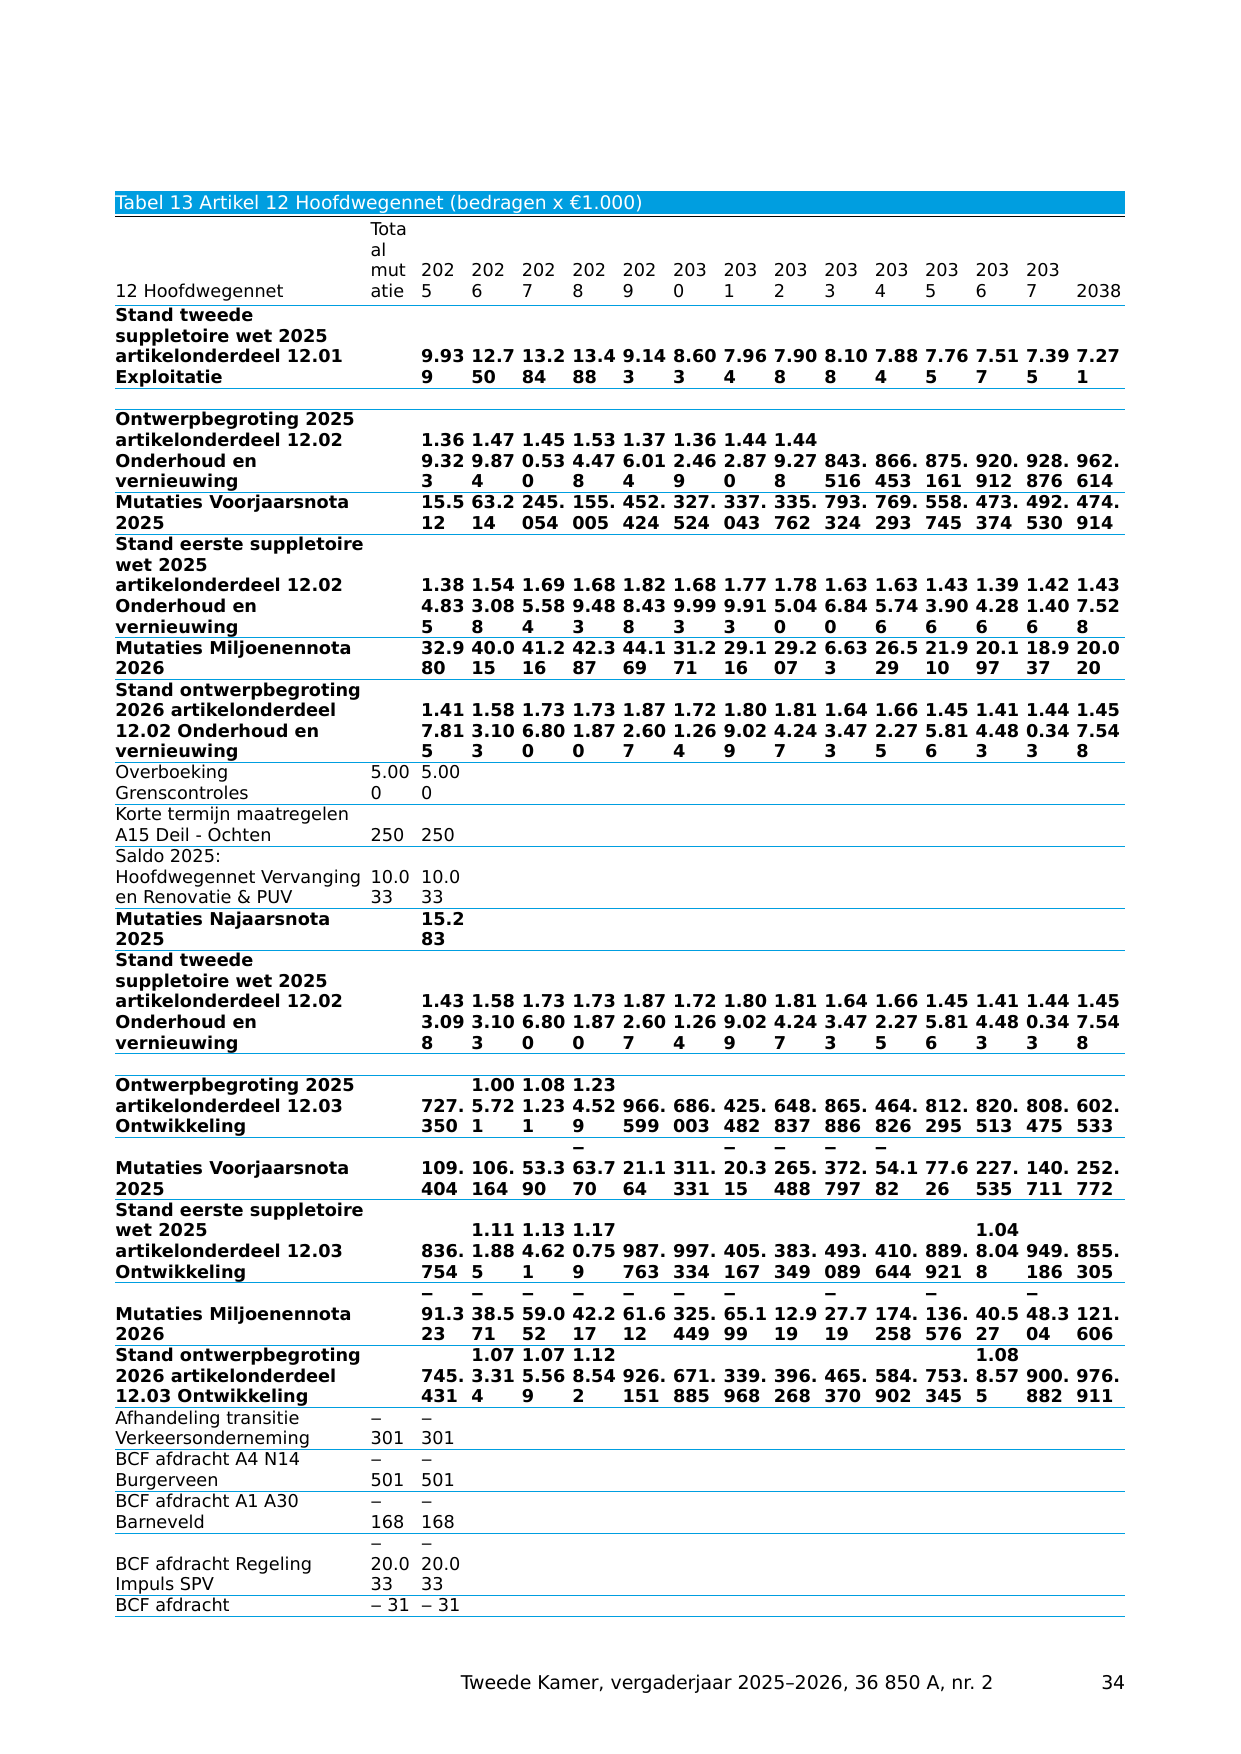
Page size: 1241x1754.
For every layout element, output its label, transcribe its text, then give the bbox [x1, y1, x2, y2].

table_cell 140.711 [1023, 1138, 1073, 1199]
table_cell [1073, 1534, 1125, 1595]
table_cell [872, 1534, 922, 1595]
table_cell 109.404 [418, 1138, 468, 1199]
table_cell ‒ 301 [418, 1408, 468, 1449]
table_cell 227.535 [973, 1138, 1023, 1199]
table_cell 1.809.029 [720, 680, 771, 762]
table_cell 8.108 [821, 306, 872, 388]
table_cell 40.015 [468, 638, 519, 679]
table_cell 949.186 [1023, 1200, 1073, 1282]
table_cell [922, 805, 972, 846]
table_cell 1.695.584 [519, 535, 569, 637]
table_cell [720, 389, 771, 409]
table_cell 2038 [1073, 217, 1125, 304]
table_cell [670, 805, 720, 846]
table_cell [519, 389, 569, 409]
table_cell 1.479.874 [468, 410, 519, 492]
table_cell 15.512 [418, 493, 468, 533]
table_cell 1.433.906 [922, 535, 972, 637]
table_cell 1.417.815 [418, 680, 468, 762]
table_cell 20.197 [973, 638, 1023, 679]
table_cell [569, 1596, 619, 1616]
table_cell ‒ 27.719 [821, 1283, 872, 1345]
table_cell [368, 493, 418, 533]
table_cell ‒ 38.571 [468, 1283, 519, 1345]
table_cell 1.662.275 [872, 951, 922, 1053]
table_cell 2037 [1023, 217, 1073, 304]
table_cell 671.885 [670, 1346, 720, 1407]
table_cell [720, 763, 771, 804]
table_cell 2028 [569, 217, 619, 304]
table_cell 753.345 [922, 1346, 972, 1407]
table_cell 13.284 [519, 306, 569, 388]
table_cell 1.662.275 [872, 680, 922, 762]
table_cell 836.754 [418, 1200, 468, 1282]
table_cell ‒ 168 [368, 1492, 418, 1532]
table_cell [922, 1596, 972, 1616]
table_cell 584.902 [872, 1346, 922, 1407]
table_cell 1.689.483 [569, 535, 619, 637]
table_cell [771, 1596, 821, 1616]
table_cell 1.779.913 [720, 535, 771, 637]
table_cell 1.455.816 [922, 680, 972, 762]
table_cell [670, 909, 720, 950]
table_cell 1.442.870 [720, 410, 771, 492]
table_cell 1.543.088 [468, 535, 519, 637]
table_cell 2029 [620, 217, 670, 304]
table_cell [973, 1596, 1023, 1616]
table_cell ‒ 31 [418, 1596, 468, 1616]
table_cell 1.170.759 [569, 1200, 619, 1282]
table_cell 5.000 [418, 763, 468, 804]
table_cell ‒ 63.770 [569, 1138, 619, 1199]
table_cell [519, 1534, 569, 1595]
table_cell [771, 1534, 821, 1595]
table_cell [368, 1346, 418, 1407]
table_cell [569, 763, 619, 804]
table_cell 40.527 [973, 1283, 1023, 1345]
table_cell 1.736.800 [519, 951, 569, 1053]
table_cell 6.633 [821, 638, 872, 679]
table_cell 1.534.478 [569, 410, 619, 492]
table_cell 63.214 [468, 493, 519, 533]
table_cell 2027 [519, 217, 569, 304]
table_cell [973, 847, 1023, 908]
table_cell [1023, 1054, 1073, 1074]
table_cell 1.394.286 [973, 535, 1023, 637]
table_cell [720, 1492, 771, 1532]
table_cell [368, 410, 418, 492]
table_cell [468, 909, 519, 950]
table_cell 12.919 [771, 1283, 821, 1345]
table_cell 2032 [771, 217, 821, 304]
table_cell [620, 763, 670, 804]
table_cell [922, 847, 972, 908]
table_cell 493.089 [821, 1200, 872, 1282]
table_cell 1.234.529 [569, 1076, 619, 1137]
table_cell 1.736.800 [519, 680, 569, 762]
table_cell 9.143 [620, 306, 670, 388]
table_cell Stand ontwerpbegroting 2026 artikelonderdeel 12.02 Onderhoud en vernieuwing [115, 680, 367, 762]
table_cell [519, 1408, 569, 1449]
table_cell 5.000 [368, 763, 418, 804]
table_cell [872, 805, 922, 846]
table_cell [1023, 389, 1073, 409]
table_cell 875.161 [922, 410, 972, 492]
table_cell [821, 1450, 872, 1491]
table_cell 53.390 [519, 1138, 569, 1199]
table_cell [1023, 1492, 1073, 1532]
table_cell [1073, 909, 1125, 950]
table_cell 1.128.542 [569, 1346, 619, 1407]
table_cell Stand eerste suppletoire wet 2025 artikelonderdeel 12.03 Ontwikkeling [115, 1200, 367, 1282]
table_cell [368, 389, 418, 409]
table_cell 7.884 [872, 306, 922, 388]
table_cell [771, 1450, 821, 1491]
table_cell 77.626 [922, 1138, 972, 1199]
table_cell [670, 847, 720, 908]
table_cell BCF afdracht [115, 1596, 367, 1616]
table_cell ‒ 48.304 [1023, 1283, 1073, 1345]
table_cell 1.635.746 [872, 535, 922, 637]
table_cell [872, 909, 922, 950]
table_cell 10.033 [418, 847, 468, 908]
table_cell 32.980 [418, 638, 468, 679]
table_cell 1.785.040 [771, 535, 821, 637]
table_cell 20.020 [1073, 638, 1125, 679]
table_cell 1.075.569 [519, 1346, 569, 1407]
table_cell ‒ 20.033 [418, 1534, 468, 1595]
table_cell Afhandeling transitie Verkeersonderneming [115, 1408, 367, 1449]
table_cell [620, 1054, 670, 1074]
table_cell ‒ 61.612 [620, 1283, 670, 1345]
table_cell [468, 1534, 519, 1595]
table_cell [569, 847, 619, 908]
table_cell [872, 847, 922, 908]
table_cell [1023, 909, 1073, 950]
table_cell [973, 1492, 1023, 1532]
table_cell 1.369.323 [418, 410, 468, 492]
table_cell [973, 909, 1023, 950]
table_cell 41.216 [519, 638, 569, 679]
table_cell ‒ 20.315 [720, 1138, 771, 1199]
table_cell 1.005.721 [468, 1076, 519, 1137]
table_cell [973, 1408, 1023, 1449]
table_cell 452.424 [620, 493, 670, 533]
table_cell [922, 1534, 972, 1595]
table_cell Ontwerpbegroting 2025 artikelonderdeel 12.03 Ontwikkeling [115, 1076, 367, 1137]
table_cell 1.643.473 [821, 951, 872, 1053]
table_cell 21.164 [620, 1138, 670, 1199]
table_cell 9.939 [418, 306, 468, 388]
table_cell [620, 1534, 670, 1595]
table_cell [569, 909, 619, 950]
table_cell [771, 909, 821, 950]
table_cell [569, 389, 619, 409]
table_cell [1073, 1450, 1125, 1491]
table_cell 1.362.469 [670, 410, 720, 492]
table_cell 1.721.264 [670, 951, 720, 1053]
table_cell 1.814.247 [771, 951, 821, 1053]
table_cell Korte termijn maatregelen A15 Deil - Ochten [115, 805, 367, 846]
table_cell [973, 1534, 1023, 1595]
table_cell Mutaties Voorjaarsnota 2025 [115, 1138, 367, 1199]
table_cell [468, 389, 519, 409]
table_cell [620, 847, 670, 908]
table_cell [1073, 1492, 1125, 1532]
table_cell [115, 1054, 367, 1074]
table_cell 1.809.029 [720, 951, 771, 1053]
table_cell 1.583.103 [468, 680, 519, 762]
table_cell [872, 763, 922, 804]
table_cell 474.914 [1073, 493, 1125, 533]
table_cell Stand tweede suppletoire wet 2025 artikelonderdeel 12.01 Exploitatie [115, 306, 367, 388]
table_cell [368, 535, 418, 637]
table_cell 106.164 [468, 1138, 519, 1199]
table_cell 843.516 [821, 410, 872, 492]
table_cell Stand tweede suppletoire wet 2025 artikelonderdeel 12.02 Onderhoud en vernieuwing [115, 951, 367, 1053]
table_cell [468, 1408, 519, 1449]
table_cell 10.033 [368, 847, 418, 908]
table_cell [670, 1054, 720, 1074]
table_cell 1.457.548 [1073, 951, 1125, 1053]
table_cell 425.482 [720, 1076, 771, 1137]
table_cell ‒ 59.052 [519, 1283, 569, 1345]
table_cell Ontwerpbegroting 2025 artikelonderdeel 12.02 Onderhoud en vernieuwing [115, 410, 367, 492]
table_cell 1.433.098 [418, 951, 468, 1053]
table_cell 339.968 [720, 1346, 771, 1407]
table_cell [418, 1054, 468, 1074]
table_cell [771, 1408, 821, 1449]
table_cell 2036 [973, 217, 1023, 304]
table_cell 7.271 [1073, 306, 1125, 388]
table_cell [519, 847, 569, 908]
table_cell 155.005 [569, 493, 619, 533]
table_cell [569, 1408, 619, 1449]
table_cell [922, 1054, 972, 1074]
table_cell [821, 1054, 872, 1074]
table_cell 866.453 [872, 410, 922, 492]
table_cell [620, 1596, 670, 1616]
table_cell Overboeking Grenscontroles [115, 763, 367, 804]
table_cell [368, 1138, 418, 1199]
table_cell ‒ 372.797 [821, 1138, 872, 1199]
table_cell [468, 1054, 519, 1074]
table_cell [418, 389, 468, 409]
table_cell 920.912 [973, 410, 1023, 492]
table_cell Mutaties Miljoenennota 2026 [115, 1283, 367, 1345]
table_cell [519, 1054, 569, 1074]
table_cell ‒ 265.488 [771, 1138, 821, 1199]
table_cell 1.414.483 [973, 680, 1023, 762]
table_cell [1023, 763, 1073, 804]
table_cell 7.908 [771, 306, 821, 388]
table_cell [821, 389, 872, 409]
table_cell 966.599 [620, 1076, 670, 1137]
table_cell [468, 1450, 519, 1491]
table_cell [569, 805, 619, 846]
table_cell [771, 389, 821, 409]
table_cell [468, 1492, 519, 1532]
table_cell BCF afdracht A4 N14 Burgerveen [115, 1450, 367, 1491]
table_cell 7.765 [922, 306, 972, 388]
table_cell [821, 1492, 872, 1532]
table_cell [368, 1054, 418, 1074]
table_cell [922, 909, 972, 950]
table_cell 808.475 [1023, 1076, 1073, 1137]
table_cell 1.449.278 [771, 410, 821, 492]
table_cell [519, 1450, 569, 1491]
table_cell [569, 1450, 619, 1491]
table_cell [872, 1054, 922, 1074]
table_cell 926.151 [620, 1346, 670, 1407]
table_cell [670, 1408, 720, 1449]
table_cell ‒ 501 [418, 1450, 468, 1491]
table_cell [821, 763, 872, 804]
table_cell 7.964 [720, 306, 771, 388]
table_cell 1.814.247 [771, 680, 821, 762]
table_cell [720, 1408, 771, 1449]
table_cell [720, 805, 771, 846]
table_cell BCF afdracht Regeling Impuls SPV [115, 1534, 367, 1595]
table_cell [519, 1596, 569, 1616]
table_cell 13.488 [569, 306, 619, 388]
table_cell 250 [418, 805, 468, 846]
table_cell [115, 389, 367, 409]
table_cell [1073, 389, 1125, 409]
table_cell 245.054 [519, 493, 569, 533]
table_cell ‒ 20.033 [368, 1534, 418, 1595]
table_cell 7.395 [1023, 306, 1073, 388]
table_cell [821, 1408, 872, 1449]
table_cell ‒ 136.576 [922, 1283, 972, 1345]
table_cell 2033 [821, 217, 872, 304]
table_cell 12 Hoofdwegennet [115, 217, 367, 304]
table_cell [771, 1054, 821, 1074]
table_cell 44.169 [620, 638, 670, 679]
table_cell [368, 680, 418, 762]
table_cell 1.872.607 [620, 680, 670, 762]
table_cell [670, 1534, 720, 1595]
table_cell [620, 909, 670, 950]
table_cell [1023, 805, 1073, 846]
table_cell [368, 951, 418, 1053]
table_cell 410.644 [872, 1200, 922, 1282]
table_cell 1.450.530 [519, 410, 569, 492]
table_cell [872, 1596, 922, 1616]
table_cell 727.350 [418, 1076, 468, 1137]
table_cell ‒ 31 [368, 1596, 418, 1616]
table_cell 12.750 [468, 306, 519, 388]
table_cell 2026 [468, 217, 519, 304]
table_cell [1023, 1534, 1073, 1595]
table_cell 976.911 [1073, 1346, 1125, 1407]
table_cell 900.882 [1023, 1346, 1073, 1407]
table_cell [872, 1492, 922, 1532]
table_cell ‒ 65.199 [720, 1283, 771, 1345]
table_cell 1.414.483 [973, 951, 1023, 1053]
table_cell 1.689.993 [670, 535, 720, 637]
table_cell [468, 1596, 519, 1616]
table_cell Stand eerste suppletoire wet 2025 artikelonderdeel 12.02 Onderhoud en vernieuwing [115, 535, 367, 637]
table_cell 1.643.473 [821, 680, 872, 762]
table_cell [973, 805, 1023, 846]
table_cell 15.283 [418, 909, 468, 950]
table_cell [519, 909, 569, 950]
table_cell [720, 847, 771, 908]
table_cell Mutaties Miljoenennota 2026 [115, 638, 367, 679]
table_cell [922, 1450, 972, 1491]
table_cell 686.003 [670, 1076, 720, 1137]
table_cell [720, 1596, 771, 1616]
table_cell 492.530 [1023, 493, 1073, 533]
table_cell [468, 805, 519, 846]
table_cell [922, 1492, 972, 1532]
table_cell [670, 763, 720, 804]
table_cell 889.921 [922, 1200, 972, 1282]
table_cell 21.910 [922, 638, 972, 679]
table_cell 602.533 [1073, 1076, 1125, 1137]
table_cell 2031 [720, 217, 771, 304]
table_cell 1.731.870 [569, 951, 619, 1053]
table_cell [670, 1492, 720, 1532]
table_cell [1073, 1408, 1125, 1449]
table_cell 648.837 [771, 1076, 821, 1137]
table_cell Totaal mutatie [368, 217, 418, 304]
table_cell 1.872.607 [620, 951, 670, 1053]
table_cell 855.305 [1073, 1200, 1125, 1282]
table_cell [670, 1450, 720, 1491]
table_cell 1.721.264 [670, 680, 720, 762]
table_cell [569, 1492, 619, 1532]
table_cell 962.614 [1073, 410, 1125, 492]
table_cell [368, 909, 418, 950]
table_cell 1.088.575 [973, 1346, 1023, 1407]
table_cell 174.258 [872, 1283, 922, 1345]
table_cell [872, 1450, 922, 1491]
table_cell 383.349 [771, 1200, 821, 1282]
table_cell [368, 1076, 418, 1137]
table_cell 1.437.528 [1073, 535, 1125, 637]
table_cell BCF afdracht A1 A30 Barneveld [115, 1492, 367, 1532]
table_cell [569, 1534, 619, 1595]
table_cell [872, 1408, 922, 1449]
table_cell 1.081.231 [519, 1076, 569, 1137]
table_cell 26.529 [872, 638, 922, 679]
table_cell 1.111.885 [468, 1200, 519, 1282]
table_cell 1.048.048 [973, 1200, 1023, 1282]
table_cell 1.134.621 [519, 1200, 569, 1282]
table_cell [872, 389, 922, 409]
table_cell 987.763 [620, 1200, 670, 1282]
table_cell [1073, 805, 1125, 846]
table_cell ‒ 325.449 [670, 1283, 720, 1345]
table_cell 820.513 [973, 1076, 1023, 1137]
table_cell 793.324 [821, 493, 872, 533]
table_cell [1073, 1596, 1125, 1616]
table_cell 29.116 [720, 638, 771, 679]
table_cell [620, 805, 670, 846]
table_cell 769.293 [872, 493, 922, 533]
table_cell [821, 805, 872, 846]
table_cell 1.421.406 [1023, 535, 1073, 637]
table_cell ‒ 42.217 [569, 1283, 619, 1345]
table_cell 8.603 [670, 306, 720, 388]
table_cell [973, 1054, 1023, 1074]
table_cell 558.745 [922, 493, 972, 533]
table_cell [720, 909, 771, 950]
table_cell 2025 [418, 217, 468, 304]
table_cell [1023, 847, 1073, 908]
table_cell 335.762 [771, 493, 821, 533]
table_cell 1.455.816 [922, 951, 972, 1053]
table_cell 396.268 [771, 1346, 821, 1407]
table_cell ‒ 91.323 [418, 1283, 468, 1345]
table_cell 465.370 [821, 1346, 872, 1407]
table_cell 337.043 [720, 493, 771, 533]
table_cell [821, 847, 872, 908]
table_cell [670, 389, 720, 409]
table_cell 1.828.438 [620, 535, 670, 637]
table_cell [468, 847, 519, 908]
table_cell Mutaties Voorjaarsnota 2025 [115, 493, 367, 533]
table_cell Stand ontwerpbegroting 2026 artikelonderdeel 12.03 Ontwikkeling [115, 1346, 367, 1407]
table_cell 405.167 [720, 1200, 771, 1282]
table_cell [670, 1596, 720, 1616]
table_cell 928.876 [1023, 410, 1073, 492]
table_cell 997.334 [670, 1200, 720, 1282]
table_cell [720, 1450, 771, 1491]
table_cell [368, 1200, 418, 1282]
table_cell [519, 1492, 569, 1532]
table_cell [620, 1408, 670, 1449]
table_cell 252.772 [1073, 1138, 1125, 1199]
table_cell 7.517 [973, 306, 1023, 388]
table_cell [1023, 1408, 1073, 1449]
table_cell [1023, 1450, 1073, 1491]
table_cell [368, 1283, 418, 1345]
table_cell 745.431 [418, 1346, 468, 1407]
table_cell [519, 763, 569, 804]
table_cell [821, 909, 872, 950]
table_cell [771, 847, 821, 908]
table_cell 250 [368, 805, 418, 846]
table_cell 1.440.343 [1023, 680, 1073, 762]
table_cell [720, 1534, 771, 1595]
table_cell [1023, 1596, 1073, 1616]
table_cell [771, 805, 821, 846]
table_cell [821, 1534, 872, 1595]
table_cell 2034 [872, 217, 922, 304]
table_cell 1.457.548 [1073, 680, 1125, 762]
table_cell [973, 763, 1023, 804]
table_cell 473.374 [973, 493, 1023, 533]
table_cell [922, 1408, 972, 1449]
table_cell 311.331 [670, 1138, 720, 1199]
table_cell [821, 1596, 872, 1616]
table_cell [922, 389, 972, 409]
table_cell 18.937 [1023, 638, 1073, 679]
table_cell [922, 763, 972, 804]
table_cell 1.583.103 [468, 951, 519, 1053]
table_cell [519, 805, 569, 846]
table_cell [620, 389, 670, 409]
table_cell [368, 306, 418, 388]
table_cell [569, 1054, 619, 1074]
table_cell ‒ 168 [418, 1492, 468, 1532]
table_cell [620, 1450, 670, 1491]
table_cell [368, 638, 418, 679]
table_cell [720, 1054, 771, 1074]
table_cell 865.886 [821, 1076, 872, 1137]
table_cell 1.636.840 [821, 535, 872, 637]
table_cell [1073, 1054, 1125, 1074]
table_cell [771, 763, 821, 804]
table_cell 464.826 [872, 1076, 922, 1137]
table_cell Saldo 2025: Hoofdwegennet Vervanging en Renovatie & PUV [115, 847, 367, 908]
table_cell [1073, 763, 1125, 804]
table_cell [1073, 847, 1125, 908]
table_cell 327.524 [670, 493, 720, 533]
table_cell 29.207 [771, 638, 821, 679]
table_cell [973, 389, 1023, 409]
table_cell 2035 [922, 217, 972, 304]
table_cell 1.440.343 [1023, 951, 1073, 1053]
table_cell [468, 763, 519, 804]
table_cell [973, 1450, 1023, 1491]
table_cell Mutaties Najaarsnota 2025 [115, 909, 367, 950]
table_cell [771, 1492, 821, 1532]
table_cell 42.387 [569, 638, 619, 679]
table_cell 1.731.870 [569, 680, 619, 762]
table_cell ‒ 54.182 [872, 1138, 922, 1199]
table_cell ‒ 501 [368, 1450, 418, 1491]
table_cell 1.376.014 [620, 410, 670, 492]
table_cell 31.271 [670, 638, 720, 679]
table_cell [620, 1492, 670, 1532]
table_cell 812.295 [922, 1076, 972, 1137]
table_cell 1.073.314 [468, 1346, 519, 1407]
table_cell 2030 [670, 217, 720, 304]
table_cell 121.606 [1073, 1283, 1125, 1345]
table_cell 1.384.835 [418, 535, 468, 637]
table_cell ‒ 301 [368, 1408, 418, 1449]
